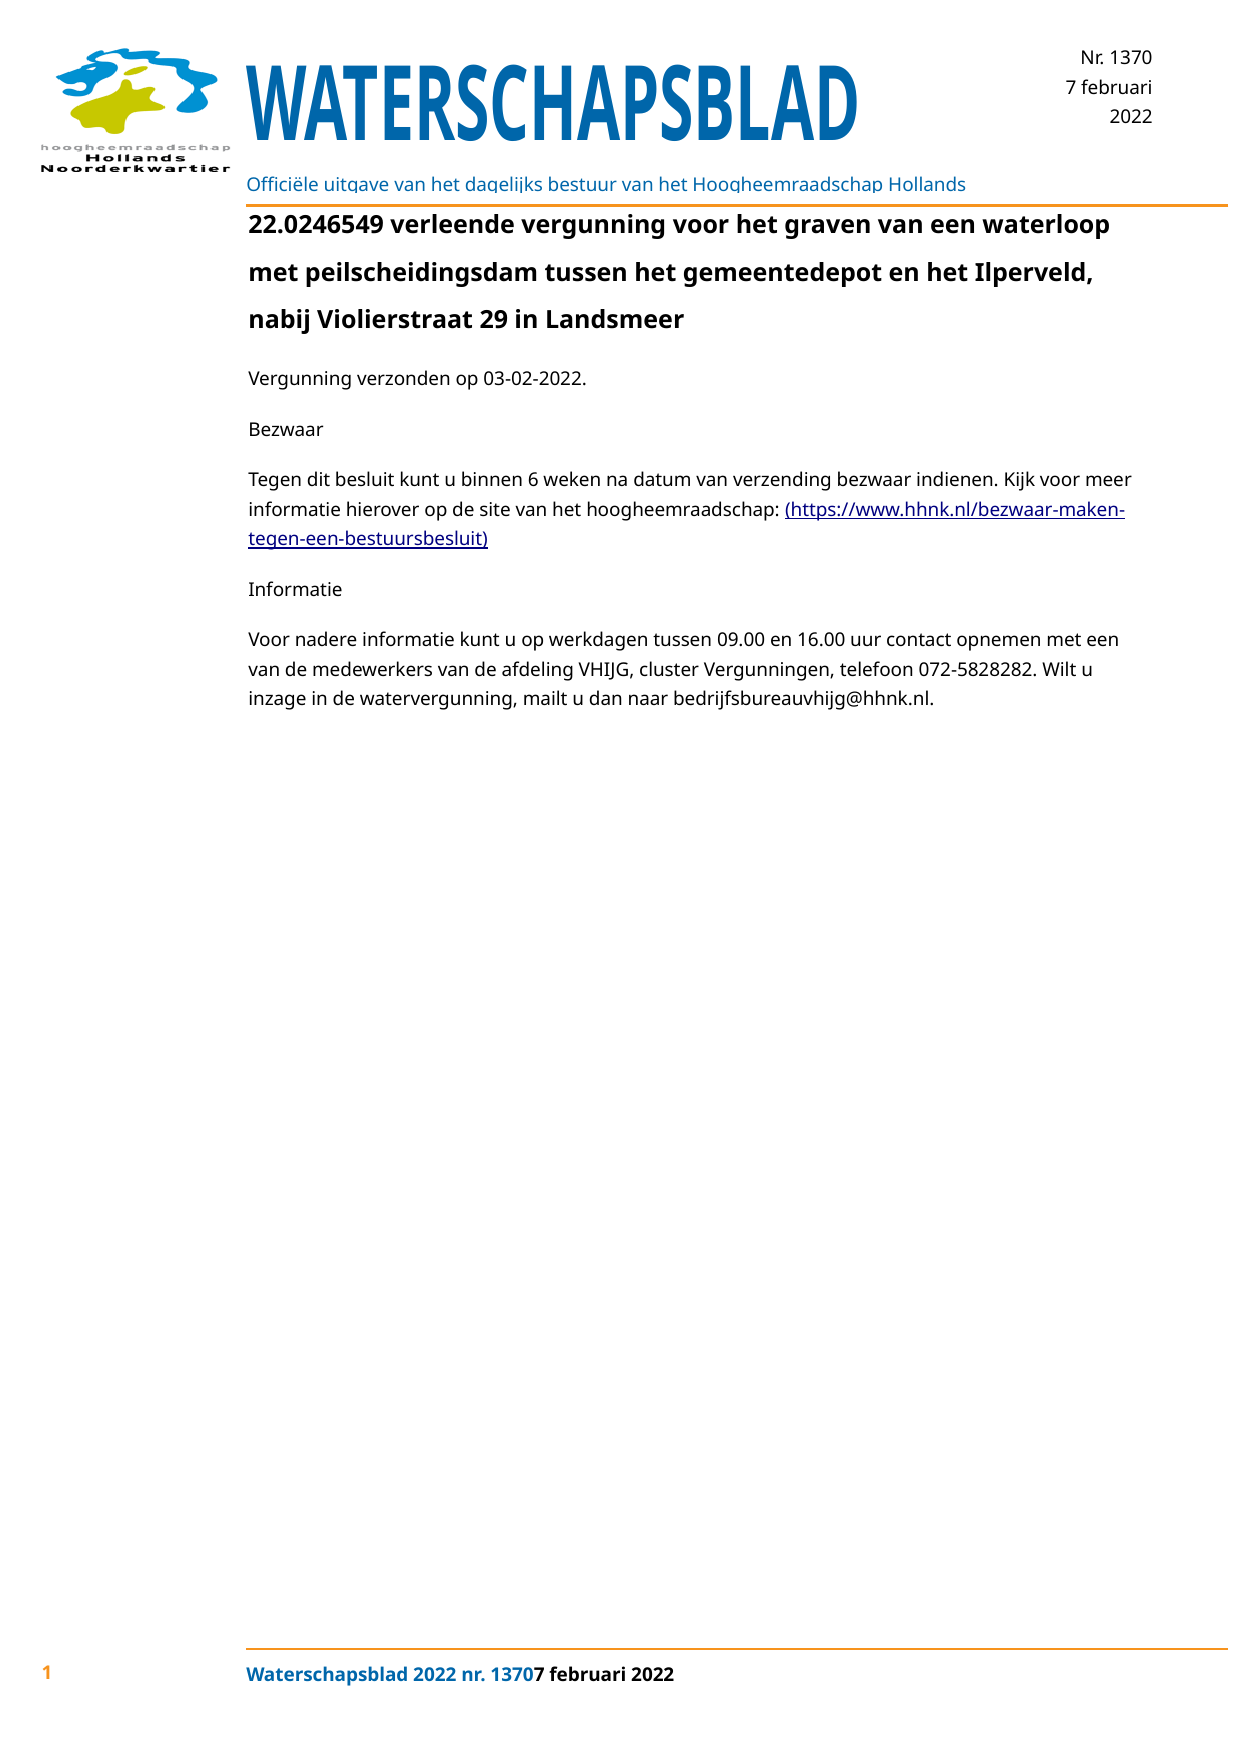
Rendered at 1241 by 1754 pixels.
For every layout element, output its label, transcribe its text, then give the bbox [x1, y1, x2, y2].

text Tegen dit besluit kunt u binnen 6 weken na datum van verzending bezwaar indienen. Kijk voor meer informatie hierover op de site van het hoogheemraadschap: (https://www.hhnk.nl/bezwaar-maken-tegen-een-bestuursbesluit) [248, 466, 1152, 551]
text Informatie [248, 576, 1152, 602]
text Bezwaar [248, 416, 1152, 442]
text 22.0246549 verleende vergunning voor het graven van een waterloop met peilscheidingsdam tussen het gemeentedepot en het Ilperveld, nabij Violierstraat 29 in Landsmeer [248, 207, 1152, 336]
text Vergunning verzonden op 03-02-2022. [248, 366, 1152, 391]
picture [41, 47, 231, 172]
text Voor nadere informatie kunt u op werkdagen tussen 09.00 en 16.00 uur contact opnemen met een van de medewerkers van de afdeling VHIJG, cluster Vergunningen, telefoon 072-5828282. Wilt u inzage in de watervergunning, mailt u dan naar bedrijfsbureauvhijg@hhnk.nl. [248, 626, 1152, 711]
